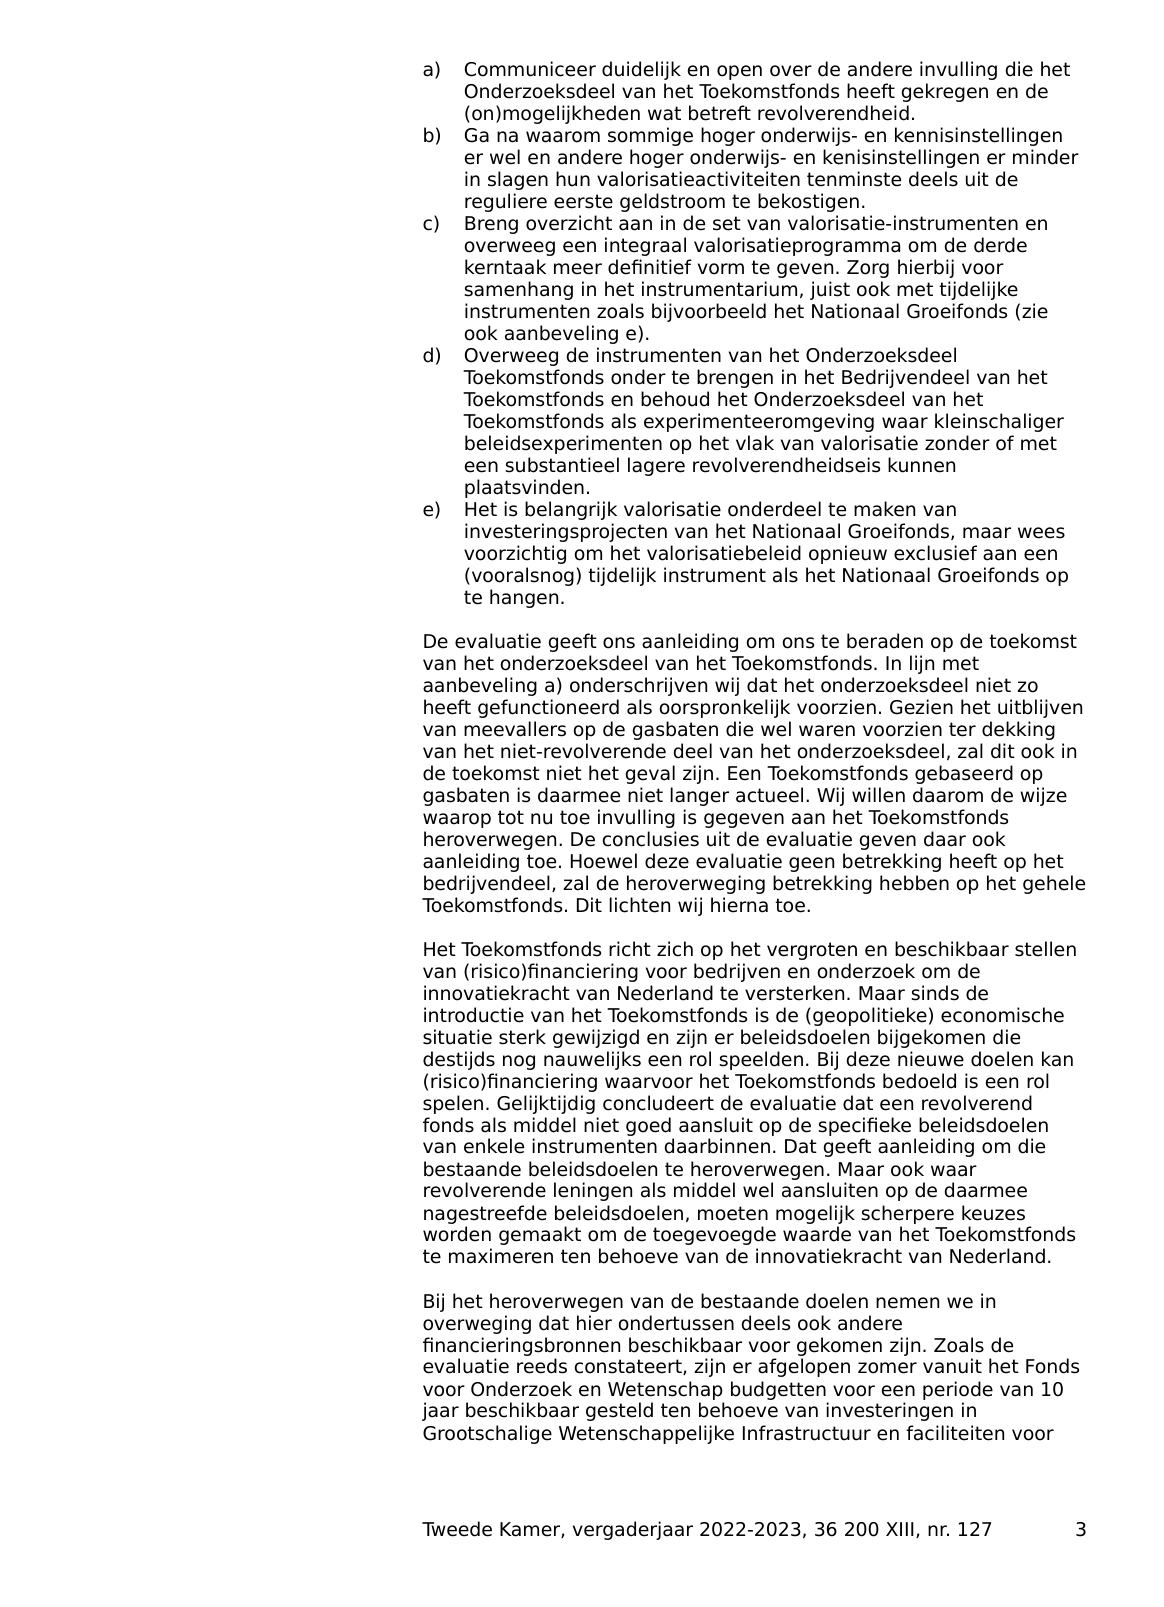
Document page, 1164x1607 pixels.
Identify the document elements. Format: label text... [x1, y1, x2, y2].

text d) Overweeg de instrumenten van het Onderzoeksdeel Toekomstfonds onder te brengen in het Bedrijvendeel van het Toekomstfonds en behoud het Onderzoeksdeel van het Toekomstfonds als experimenteeromgeving waar kleinschaliger beleidsexperimenten op het vlak van valorisatie zonder of met een substantieel lagere revolverendheidseis kunnen plaatsvinden. [422, 345, 1087, 499]
text c) Breng overzicht aan in de set van valorisatie-instrumenten en overweeg een integraal valorisatieprogramma om de derde kerntaak meer definitief vorm te geven. Zorg hierbij voor samenhang in het instrumentarium, juist ook met tijdelijke instrumenten zoals bijvoorbeeld het Nationaal Groeifonds (zie ook aanbeveling e). [422, 213, 1087, 345]
text Het Toekomstfonds richt zich op het vergroten en beschikbaar stellen van (risico)financiering voor bedrijven en onderzoek om de innovatiekracht van Nederland te versterken. Maar sinds de introductie van het Toekomstfonds is de (geopolitieke) economische situatie sterk gewijzigd en zijn er beleidsdoelen bijgekomen die destijds nog nauwelijks een rol speelden. Bij deze nieuwe doelen kan (risico)financiering waarvoor het Toekomstfonds bedoeld is een rol spelen. Gelijktijdig concludeert de evaluatie dat een revolverend fonds als middel niet goed aansluit op de specifieke beleidsdoelen van enkele instrumenten daarbinnen. Dat geeft aanleiding om die bestaande beleidsdoelen te heroverwegen. Maar ook waar revolverende leningen als middel wel aansluiten op de daarmee nagestreefde beleidsdoelen, moeten mogelijk scherpere keuzes worden gemaakt om de toegevoegde waarde van het Toekomstfonds te maximeren ten behoeve van de innovatiekracht van Nederland. [422, 939, 1087, 1268]
text b) Ga na waarom sommige hoger onderwijs- en kennisinstellingen er wel en andere hoger onderwijs- en kenisinstellingen er minder in slagen hun valorisatieactiviteiten tenminste deels uit de reguliere eerste geldstroom te bekostigen. [422, 125, 1087, 213]
text a) Communiceer duidelijk en open over de andere invulling die het Onderzoeksdeel van het Toekomstfonds heeft gekregen en de (on)mogelijkheden wat betreft revolverendheid. [422, 59, 1087, 125]
text Bij het heroverwegen van de bestaande doelen nemen we in overweging dat hier ondertussen deels ook andere financieringsbronnen beschikbaar voor gekomen zijn. Zoals de evaluatie reeds constateert, zijn er afgelopen zomer vanuit het Fonds voor Onderzoek en Wetenschap budgetten voor een periode van 10 jaar beschikbaar gesteld ten behoeve van investeringen in Grootschalige Wetenschappelijke Infrastructuur en faciliteiten voor [422, 1291, 1087, 1444]
text e) Het is belangrijk valorisatie onderdeel te maken van investeringsprojecten van het Nationaal Groeifonds, maar wees voorzichtig om het valorisatiebeleid opnieuw exclusief aan een (vooralsnog) tijdelijk instrument als het Nationaal Groeifonds op te hangen. [422, 499, 1087, 608]
text De evaluatie geeft ons aanleiding om ons te beraden op de toekomst van het onderzoeksdeel van het Toekomstfonds. In lijn met aanbeveling a) onderschrijven wij dat het onderzoeksdeel niet zo heeft gefunctioneerd als oorspronkelijk voorzien. Gezien het uitblijven van meevallers op de gasbaten die wel waren voorzien ter dekking van het niet-revolverende deel van het onderzoeksdeel, zal dit ook in de toekomst niet het geval zijn. Een Toekomstfonds gebaseerd op gasbaten is daarmee niet langer actueel. Wij willen daarom de wijze waarop tot nu toe invulling is gegeven aan het Toekomstfonds heroverwegen. De conclusies uit de evaluatie geven daar ook aanleiding toe. Hoewel deze evaluatie geen betrekking heeft op het bedrijvendeel, zal de heroverweging betrekking hebben op het gehele Toekomstfonds. Dit lichten wij hierna toe. [422, 631, 1087, 916]
